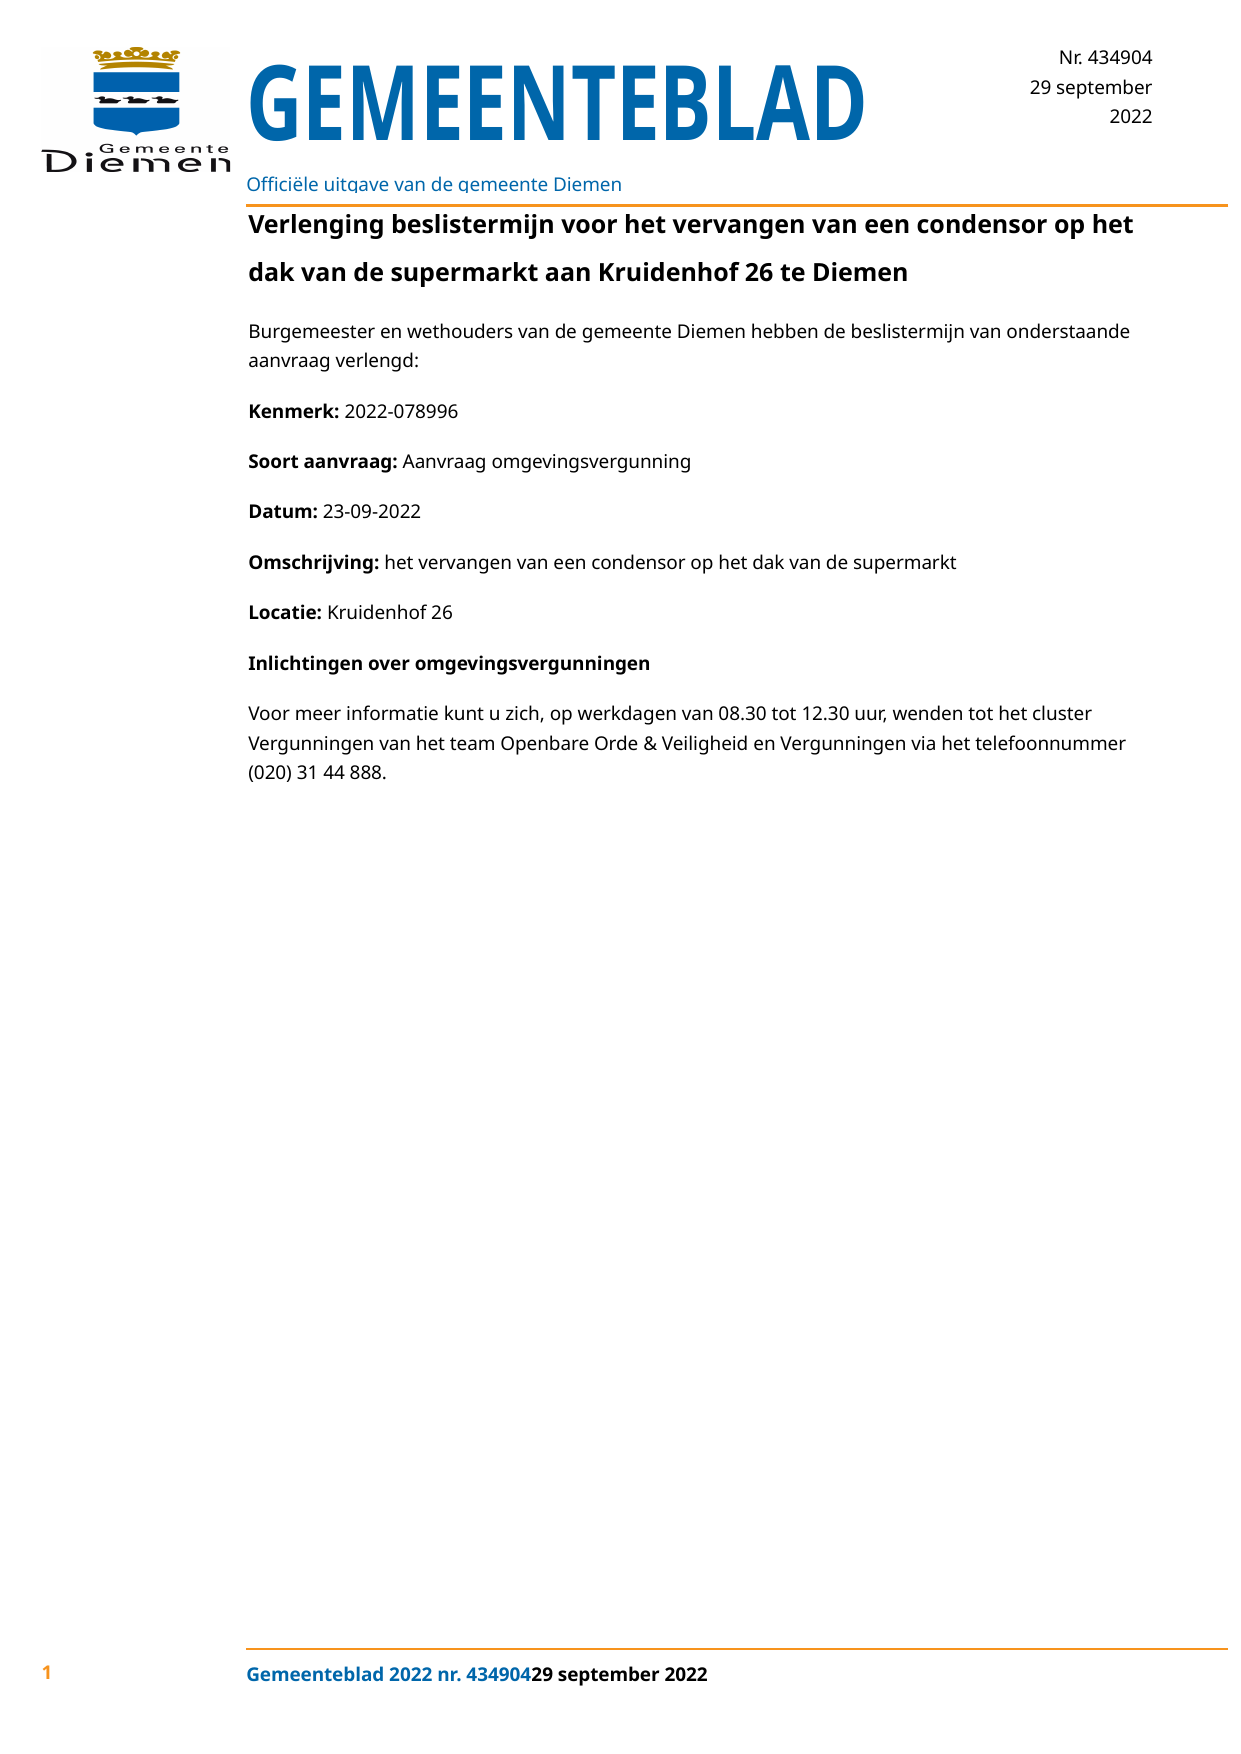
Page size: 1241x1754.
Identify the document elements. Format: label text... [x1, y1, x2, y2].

picture [41, 47, 231, 172]
text Kenmerk: 2022-078996 [248, 398, 1152, 424]
text Voor meer informatie kunt u zich, op werkdagen van 08.30 tot 12.30 uur, wenden tot het cluster Vergunningen van het team Openbare Orde & Veiligheid en Vergunningen via het telefoonnummer (020) 31 44 888. [248, 700, 1152, 785]
text Locatie: Kruidenhof 26 [248, 599, 1152, 625]
text Soort aanvraag: Aanvraag omgevingsvergunning [248, 448, 1152, 474]
text Verlenging beslistermijn voor het vervangen van een condensor op het dak van de supermarkt aan Kruidenhof 26 te Diemen [248, 207, 1152, 288]
text Omschrijving: het vervangen van een condensor op het dak van de supermarkt [248, 549, 1152, 575]
text Burgemeester en wethouders van de gemeente Diemen hebben de beslistermijn van onderstaande aanvraag verlengd: [248, 318, 1152, 373]
text Inlichtingen over omgevingsvergunningen [248, 650, 1152, 676]
text Datum: 23-09-2022 [248, 499, 1152, 524]
